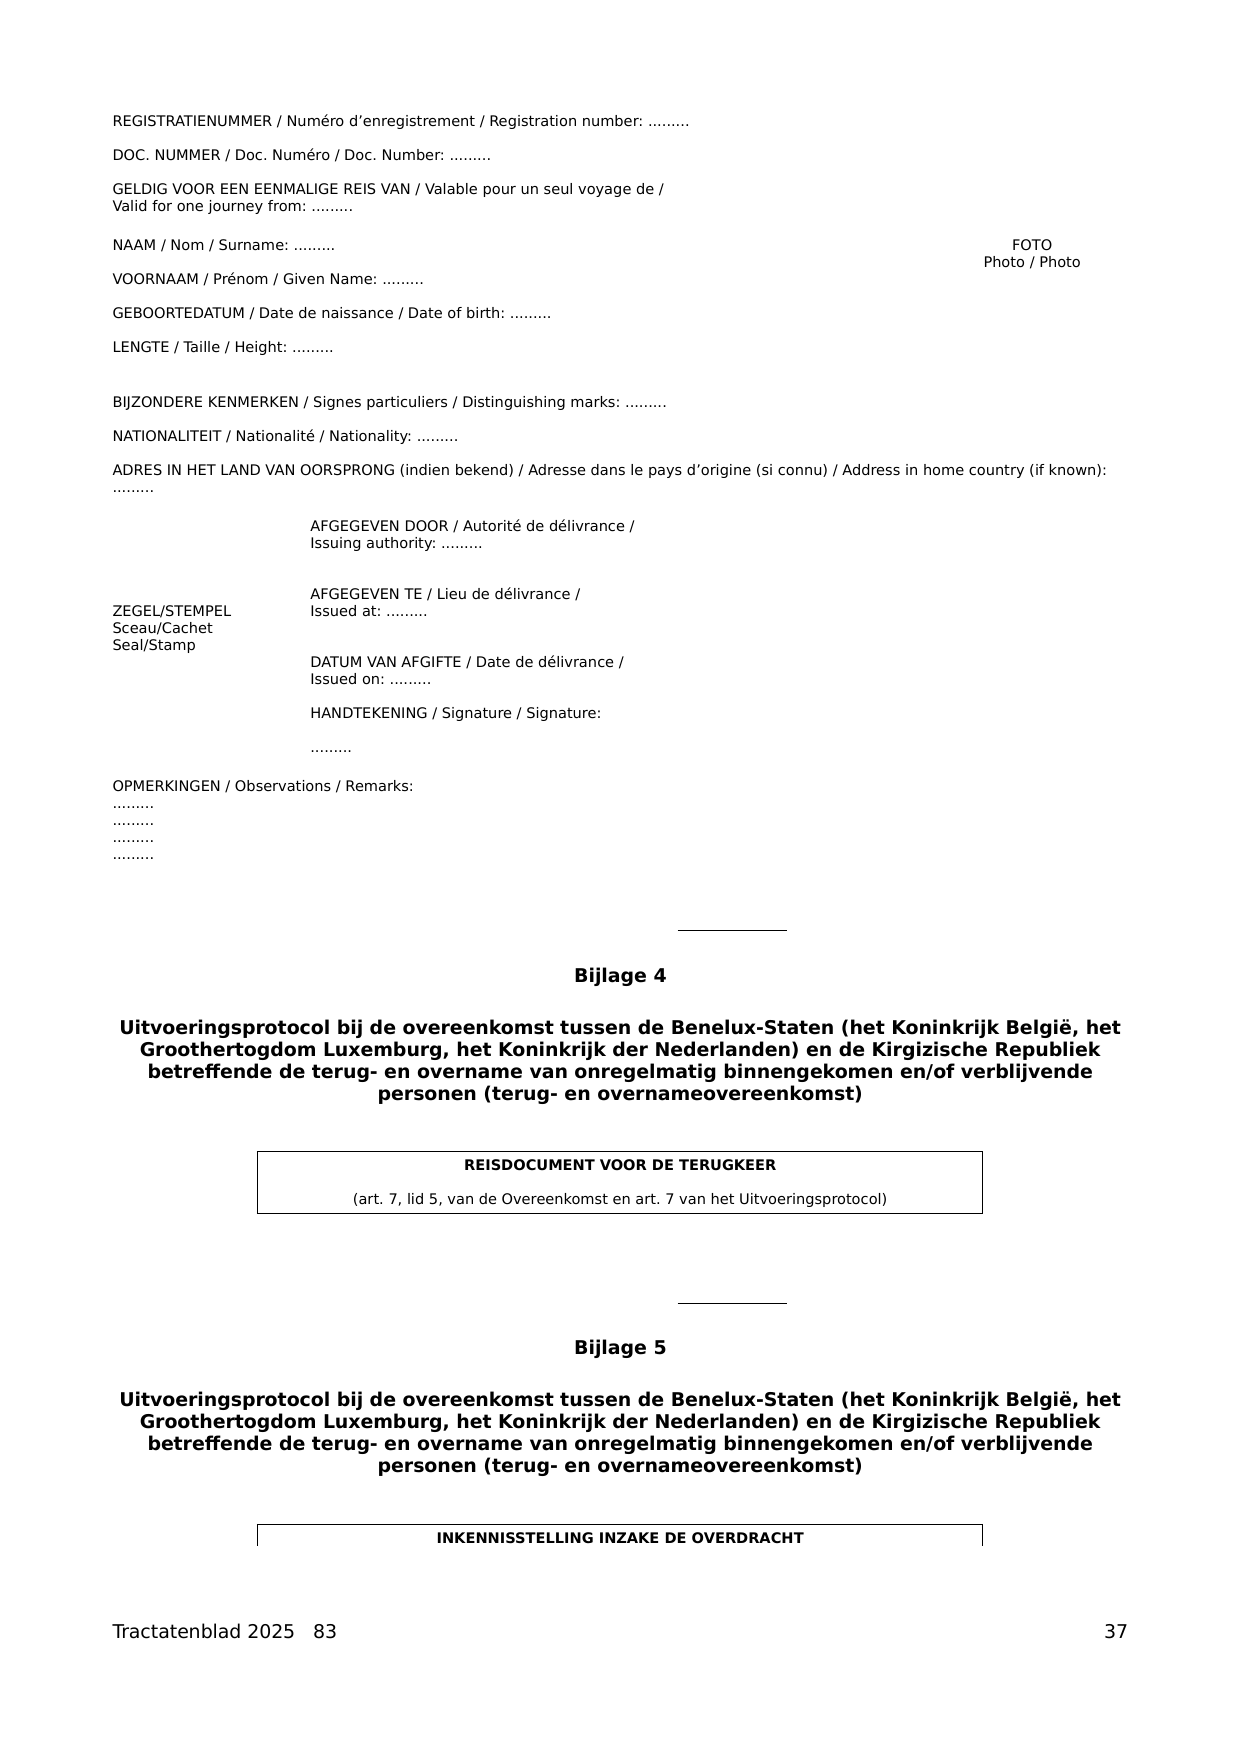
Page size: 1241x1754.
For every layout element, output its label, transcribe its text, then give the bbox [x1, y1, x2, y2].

table_cell AFGEGEVEN TE / Lieu de délivrance / [304, 586, 1128, 603]
subtitle Bijlage 4 [112, 964, 1128, 987]
table_cell [983, 1174, 1128, 1191]
table_cell [983, 1191, 1128, 1212]
table_cell [304, 620, 1128, 637]
table_cell [112, 445, 1128, 462]
table_header AFGEGEVEN DOOR / Autorité de délivrance / [304, 518, 1128, 535]
table_cell GELDIG VOOR EEN EENMALIGE REIS VAN / Valable pour un seul voyage de / [112, 181, 1128, 198]
table_cell Issuing authority: ......... [304, 535, 1128, 552]
table_cell [112, 569, 304, 586]
table_cell [112, 1151, 257, 1174]
table_cell ......... [112, 812, 1128, 829]
table_cell [112, 1191, 257, 1212]
table_cell [304, 569, 1128, 586]
table_cell [112, 130, 1128, 147]
table_cell [112, 288, 936, 304]
table_cell [112, 586, 304, 603]
table_header [257, 1130, 983, 1151]
table_cell [936, 356, 1128, 372]
table_cell HANDTEKENING / Signature / Signature: [304, 705, 1128, 722]
table_cell [112, 552, 304, 569]
table_header FOTO Photo / Photo [936, 237, 1128, 356]
table_header [112, 1502, 257, 1524]
table_cell ......... [112, 479, 1128, 496]
subtitle Bijlage 5 [112, 1337, 1128, 1359]
table_cell [983, 1151, 1128, 1174]
table_header [257, 1502, 983, 1524]
table_cell REGISTRATIENUMMER / Numéro d’enregistrement / Registration number: ......... [112, 113, 1128, 130]
table_cell [112, 705, 304, 722]
table_cell (art. 7, lid 5, van de Overeenkomst en art. 7 van het Uitvoeringsprotocol) [258, 1191, 982, 1212]
table_cell [112, 254, 936, 271]
table_cell INKENNISSTELLING INZAKE DE OVERDRACHT [258, 1525, 982, 1546]
table_cell [983, 1213, 1128, 1235]
table_cell [112, 739, 304, 756]
table_cell ......... [112, 846, 1128, 863]
table_cell [112, 688, 304, 705]
table_header [983, 1502, 1128, 1524]
table_cell ......... [112, 795, 1128, 812]
table_cell Valid for one journey from: ......... [112, 198, 1128, 215]
table_cell ZEGEL/STEMPEL [112, 603, 304, 620]
table_cell [304, 552, 1128, 569]
table_cell ......... [304, 739, 1128, 756]
table_cell [258, 1174, 982, 1191]
table_cell [304, 722, 1128, 739]
table_header NAAM / Nom / Surname: ......... [112, 237, 936, 254]
table_cell [112, 722, 304, 739]
table_header [112, 1130, 257, 1151]
table_cell REISDOCUMENT VOOR DE TERUGKEER [258, 1152, 982, 1174]
table_header BIJZONDERE KENMERKEN / Signes particuliers / Distinguishing marks: ......... [112, 394, 1128, 411]
table_cell [112, 654, 304, 671]
table_cell GEBOORTEDATUM / Date de naissance / Date of birth: ......... [112, 305, 936, 322]
table_cell LENGTE / Taille / Height: ......... [112, 339, 936, 356]
table_header [112, 518, 304, 535]
table_cell Issued at: ......... [304, 603, 1128, 620]
table_cell [112, 411, 1128, 428]
table_cell VOORNAAM / Prénom / Given Name: ......... [112, 271, 936, 288]
table_cell [112, 322, 936, 338]
table_cell NATIONALITEIT / Nationalité / Nationality: ......... [112, 428, 1128, 445]
table_cell [112, 1174, 257, 1191]
table_cell ADRES IN HET LAND VAN OORSPRONG (indien bekend) / Adresse dans le pays d’origine (si connu) / Address in home country (if known): [112, 462, 1128, 479]
table_cell DATUM VAN AFGIFTE / Date de délivrance / [304, 654, 1128, 671]
table_cell DOC. NUMMER / Doc. Numéro / Doc. Number: ......... [112, 147, 1128, 164]
table_cell [112, 1213, 257, 1235]
table_cell [983, 1524, 1128, 1546]
table_header OPMERKINGEN / Observations / Remarks: [112, 778, 1128, 795]
table_cell Sceau/Cachet [112, 620, 304, 637]
table_cell [304, 637, 1128, 654]
table_cell [112, 1524, 257, 1546]
subtitle Uitvoeringsprotocol bij de overeenkomst tussen de Benelux-Staten (het Koninkrijk België, het Groothertogdom Luxemburg, het Koninkrijk der Nederlanden) en de Kirgizische Republiek betreffende de terug- en overname van onregelmatig binnengekomen en/of verblijvende personen (terug- en overnameovereenkomst) [112, 1017, 1128, 1104]
table_cell Seal/Stamp [112, 637, 304, 654]
table_cell [112, 164, 1128, 181]
table_cell [304, 688, 1128, 705]
table_cell [257, 1214, 983, 1235]
table_cell [112, 535, 304, 552]
table_cell [112, 356, 936, 372]
table_cell [112, 671, 304, 688]
table_header [983, 1130, 1128, 1151]
table_cell Issued on: ......... [304, 671, 1128, 688]
table_cell ......... [112, 829, 1128, 846]
table_cell [112, 96, 1128, 113]
subtitle Uitvoeringsprotocol bij de overeenkomst tussen de Benelux-Staten (het Koninkrijk België, het Groothertogdom Luxemburg, het Koninkrijk der Nederlanden) en de Kirgizische Republiek betreffende de terug- en overname van onregelmatig binnengekomen en/of verblijvende personen (terug- en overnameovereenkomst) [112, 1389, 1128, 1477]
